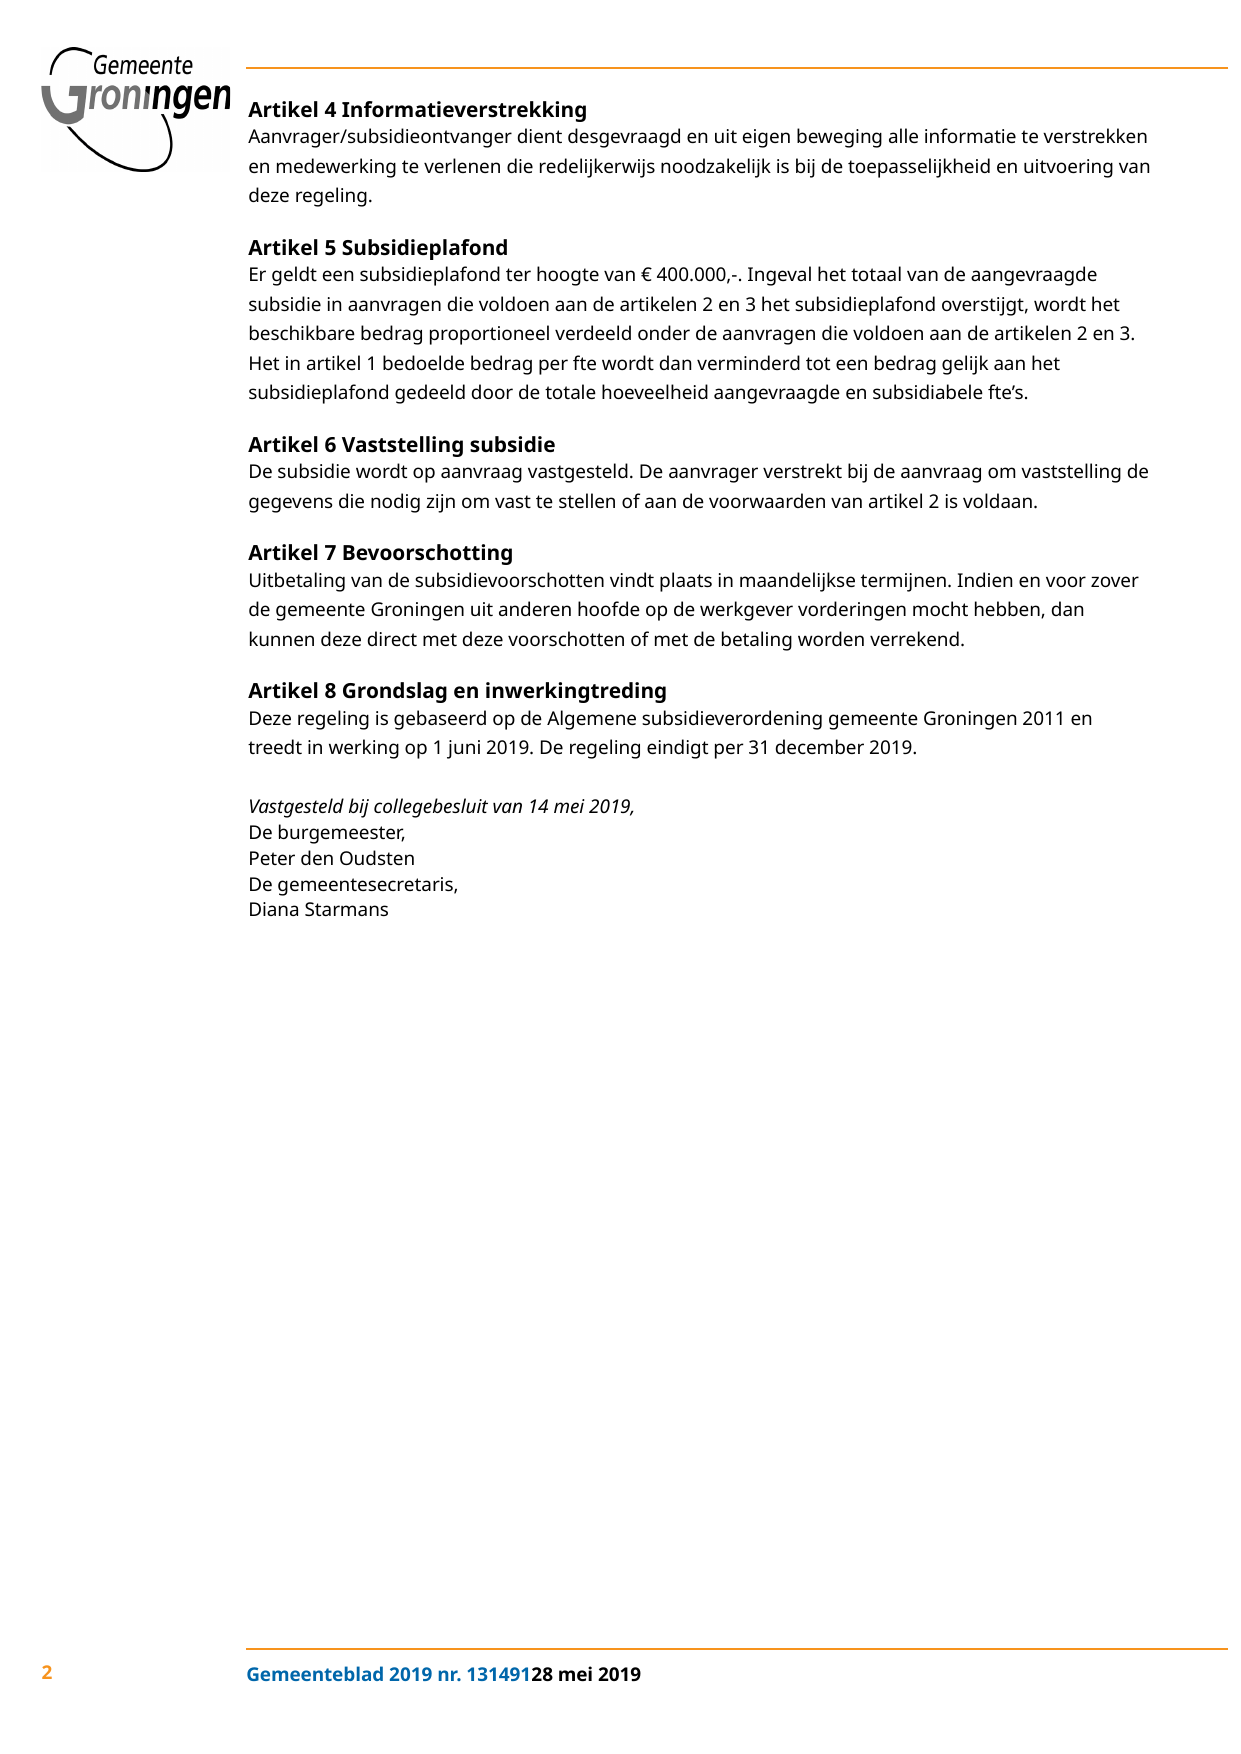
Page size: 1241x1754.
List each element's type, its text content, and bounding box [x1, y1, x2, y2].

text Artikel 4 Informatieverstrekking [248, 95, 1152, 123]
text De gemeentesecretaris, [248, 871, 1152, 897]
text Vastgesteld bij collegebesluit van 14 mei 2019, [248, 794, 1152, 819]
text Artikel 8 Grondslag en inwerkingtreding [248, 676, 1152, 705]
text Deze regeling is gebaseerd op de Algemene subsidieverordening gemeente Groningen 2011 en treedt in werking op 1 juni 2019. De regeling eindigt per 31 december 2019. [248, 705, 1152, 760]
text Aanvrager/subsidieontvanger dient desgevraagd en uit eigen beweging alle informatie te verstrekken en medewerking te verlenen die redelijkerwijs noodzakelijk is bij de toepasselijkheid en uitvoering van deze regeling. [248, 123, 1152, 208]
text Uitbetaling van de subsidievoorschotten vindt plaats in maandelijkse termijnen. Indien en voor zover de gemeente Groningen uit anderen hoofde op de werkgever vorderingen mocht hebben, dan kunnen deze direct met deze voorschotten of met de betaling worden verrekend. [248, 567, 1152, 652]
text Artikel 7 Bevoorschotting [248, 538, 1152, 567]
picture [41, 47, 231, 172]
text De subsidie wordt op aanvraag vastgesteld. De aanvrager verstrekt bij de aanvraag om vaststelling de gegevens die nodig zijn om vast te stellen of aan de voorwaarden van artikel 2 is voldaan. [248, 458, 1152, 514]
text Artikel 6 Vaststelling subsidie [248, 430, 1152, 458]
text Diana Starmans [248, 897, 1152, 922]
text Peter den Oudsten [248, 845, 1152, 871]
text De burgemeester, [248, 819, 1152, 845]
text Er geldt een subsidieplafond ter hoogte van € 400.000,-. Ingeval het totaal van de aangevraagde subsidie in aanvragen die voldoen aan de artikelen 2 en 3 het subsidieplafond overstijgt, wordt het beschikbare bedrag proportioneel verdeeld onder de aanvragen die voldoen aan de artikelen 2 en 3. Het in artikel 1 bedoelde bedrag per fte wordt dan verminderd tot een bedrag gelijk aan het subsidieplafond gedeeld door de totale hoeveelheid aangevraagde en subsidiabele fte’s. [248, 261, 1152, 405]
text Artikel 5 Subsidieplafond [248, 233, 1152, 261]
